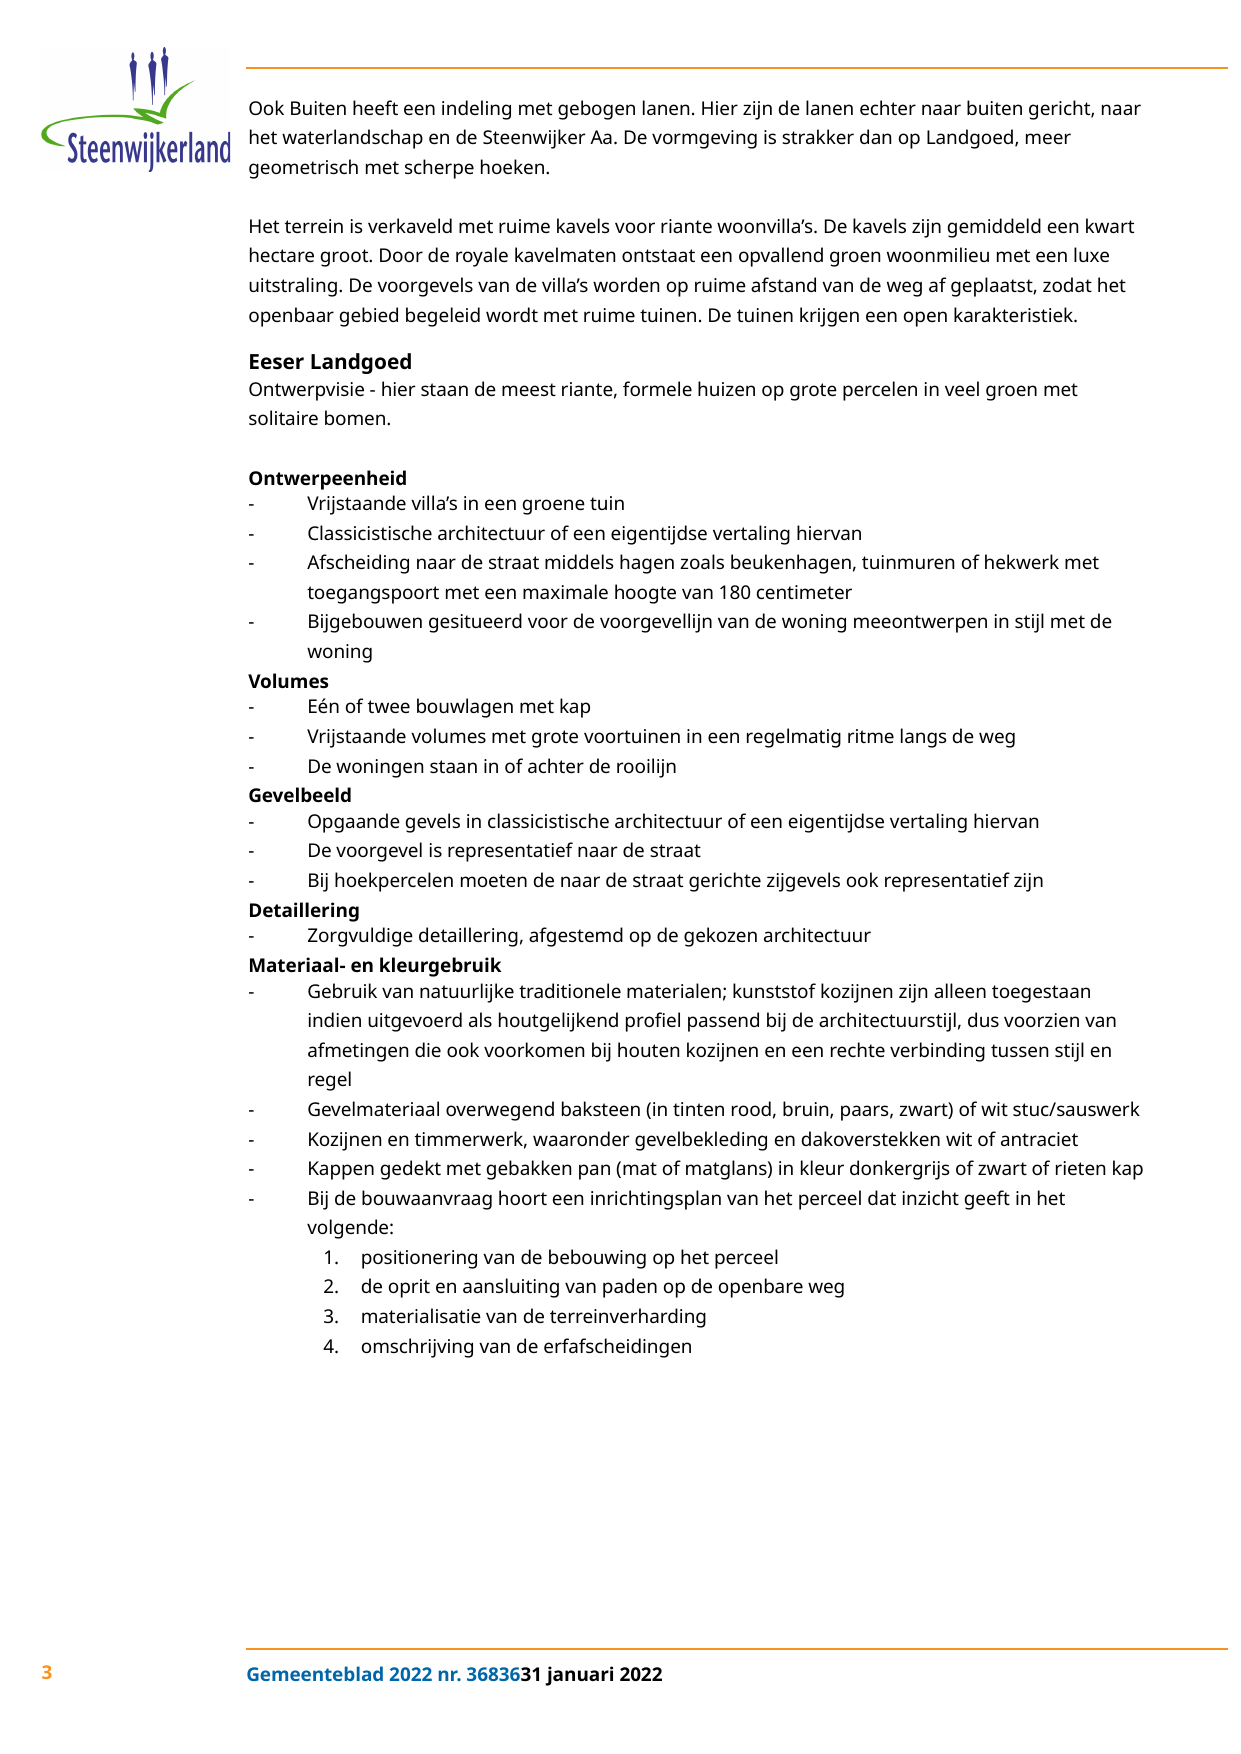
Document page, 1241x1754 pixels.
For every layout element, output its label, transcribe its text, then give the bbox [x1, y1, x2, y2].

list Vrijstaande villa’s in een groene tuin [248, 490, 1152, 516]
list Kozijnen en timmerwerk, waaronder gevelbekleding en dakoverstekken wit of antraciet [248, 1126, 1152, 1152]
list Bijgebouwen gesitueerd voor de voorgevellijn van de woning meeontwerpen in stijl met de woning [248, 609, 1152, 664]
list Bij hoekpercelen moeten de naar de straat gerichte zijgevels ook representatief zijn [248, 867, 1152, 893]
list Opgaande gevels in classicistische architectuur of een eigentijdse vertaling hiervan [248, 808, 1152, 834]
list Zorgvuldige detaillering, afgestemd op de gekozen architectuur [248, 923, 1152, 948]
text Materiaal- en kleurgebruik [248, 952, 1152, 978]
text Ontwerpeenheid [248, 465, 1152, 490]
list materialisatie van de terreinverharding [323, 1303, 1152, 1329]
list Classicistische architectuur of een eigentijdse vertaling hiervan [248, 520, 1152, 546]
list Afscheiding naar de straat middels hagen zoals beukenhagen, tuinmuren of hekwerk met toegangspoort met een maximale hoogte van 180 centimeter [248, 549, 1152, 605]
list positionering van de bebouwing op het perceel [323, 1244, 1152, 1270]
text Het terrein is verkaveld met ruime kavels voor riante woonvilla’s. De kavels zijn gemiddeld een kwart hectare groot. Door de royale kavelmaten ontstaat een opvallend groen woonmilieu met een luxe uitstraling. De voorgevels van de villa’s worden op ruime afstand van de weg af geplaatst, zodat het openbaar gebied begeleid wordt met ruime tuinen. De tuinen krijgen een open karakteristiek. [248, 213, 1152, 328]
list Vrijstaande volumes met grote voortuinen in een regelmatig ritme langs de weg [248, 723, 1152, 749]
text Gevelbeeld [248, 782, 1152, 808]
list Bij de bouwaanvraag hoort een inrichtingsplan van het perceel dat inzicht geeft in het volgende: [248, 1185, 1152, 1240]
text Detaillering [248, 897, 1152, 923]
list Gevelmateriaal overwegend baksteen (in tinten rood, bruin, paars, zwart) of wit stuc/sauswerk [248, 1096, 1152, 1122]
list De voorgevel is representatief naar de straat [248, 838, 1152, 863]
list Kappen gedekt met gebakken pan (mat of matglans) in kleur donkergrijs of zwart of rieten kap [248, 1155, 1152, 1181]
list De woningen staan in of achter de rooilijn [248, 753, 1152, 778]
picture [41, 47, 231, 172]
text Ontwerpvisie - hier staan de meest riante, formele huizen op grote percelen in veel groen met solitaire bomen. [248, 376, 1152, 431]
list Eén of twee bouwlagen met kap [248, 694, 1152, 719]
text Eeser Landgoed [248, 347, 1152, 376]
text Ook Buiten heeft een indeling met gebogen lanen. Hier zijn de lanen echter naar buiten gericht, naar het waterlandschap en de Steenwijker Aa. De vormgeving is strakker dan op Landgoed, meer geometrisch met scherpe hoeken. [248, 95, 1152, 180]
text Volumes [248, 668, 1152, 694]
list omschrijving van de erfafscheidingen [323, 1333, 1152, 1359]
list Gebruik van natuurlijke traditionele materialen; kunststof kozijnen zijn alleen toegestaan indien uitgevoerd als houtgelijkend profiel passend bij de architectuurstijl, dus voorzien van afmetingen die ook voorkomen bij houten kozijnen en een rechte verbinding tussen stijl en regel [248, 978, 1152, 1092]
list de oprit en aansluiting van paden op de openbare weg [323, 1274, 1152, 1299]
